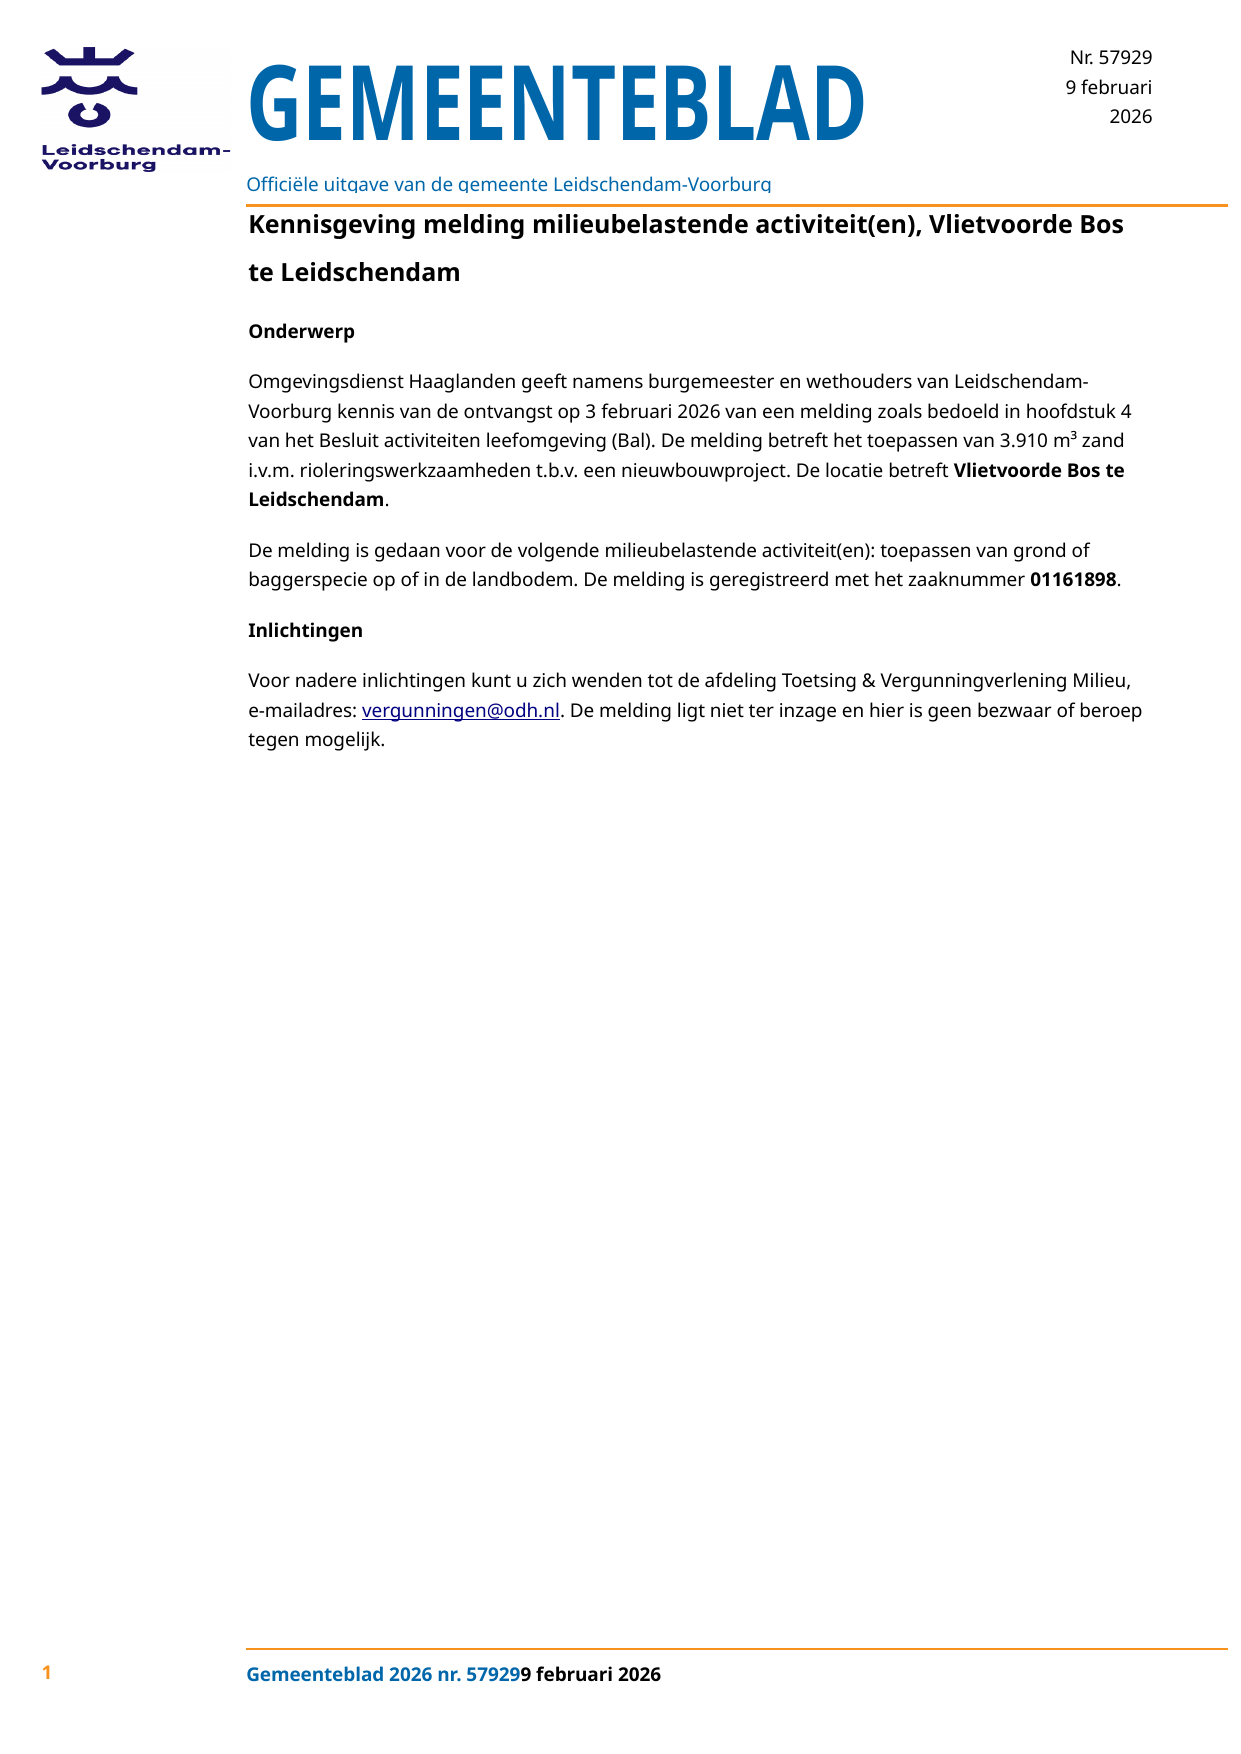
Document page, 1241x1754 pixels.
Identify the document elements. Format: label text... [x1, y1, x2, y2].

text Kennisgeving melding milieubelastende activiteit(en), Vlietvoorde Bos te Leidschendam [248, 207, 1152, 288]
picture [41, 47, 231, 172]
text Voor nadere inlichtingen kunt u zich wenden tot de afdeling Toetsing & Vergunningverlening Milieu, e-mailadres: vergunningen@odh.nl. De melding ligt niet ter inzage en hier is geen bezwaar of beroep tegen mogelijk. [248, 667, 1152, 752]
text Inlichtingen [248, 617, 1152, 643]
text Omgevingsdienst Haaglanden geeft namens burgemeester en wethouders van Leidschendam-Voorburg kennis van de ontvangst op 3 februari 2026 van een melding zoals bedoeld in hoofdstuk 4 van het Besluit activiteiten leefomgeving (Bal). De melding betreft het toepassen van 3.910 m³ zand i.v.m. rioleringswerkzaamheden t.b.v. een nieuwbouwproject. De locatie betreft Vlietvoorde Bos te Leidschendam. [248, 368, 1152, 512]
text Onderwerp [248, 318, 1152, 344]
text De melding is gedaan voor de volgende milieubelastende activiteit(en): toepassen van grond of baggerspecie op of in de landbodem. De melding is geregistreerd met het zaaknummer 01161898. [248, 537, 1152, 592]
